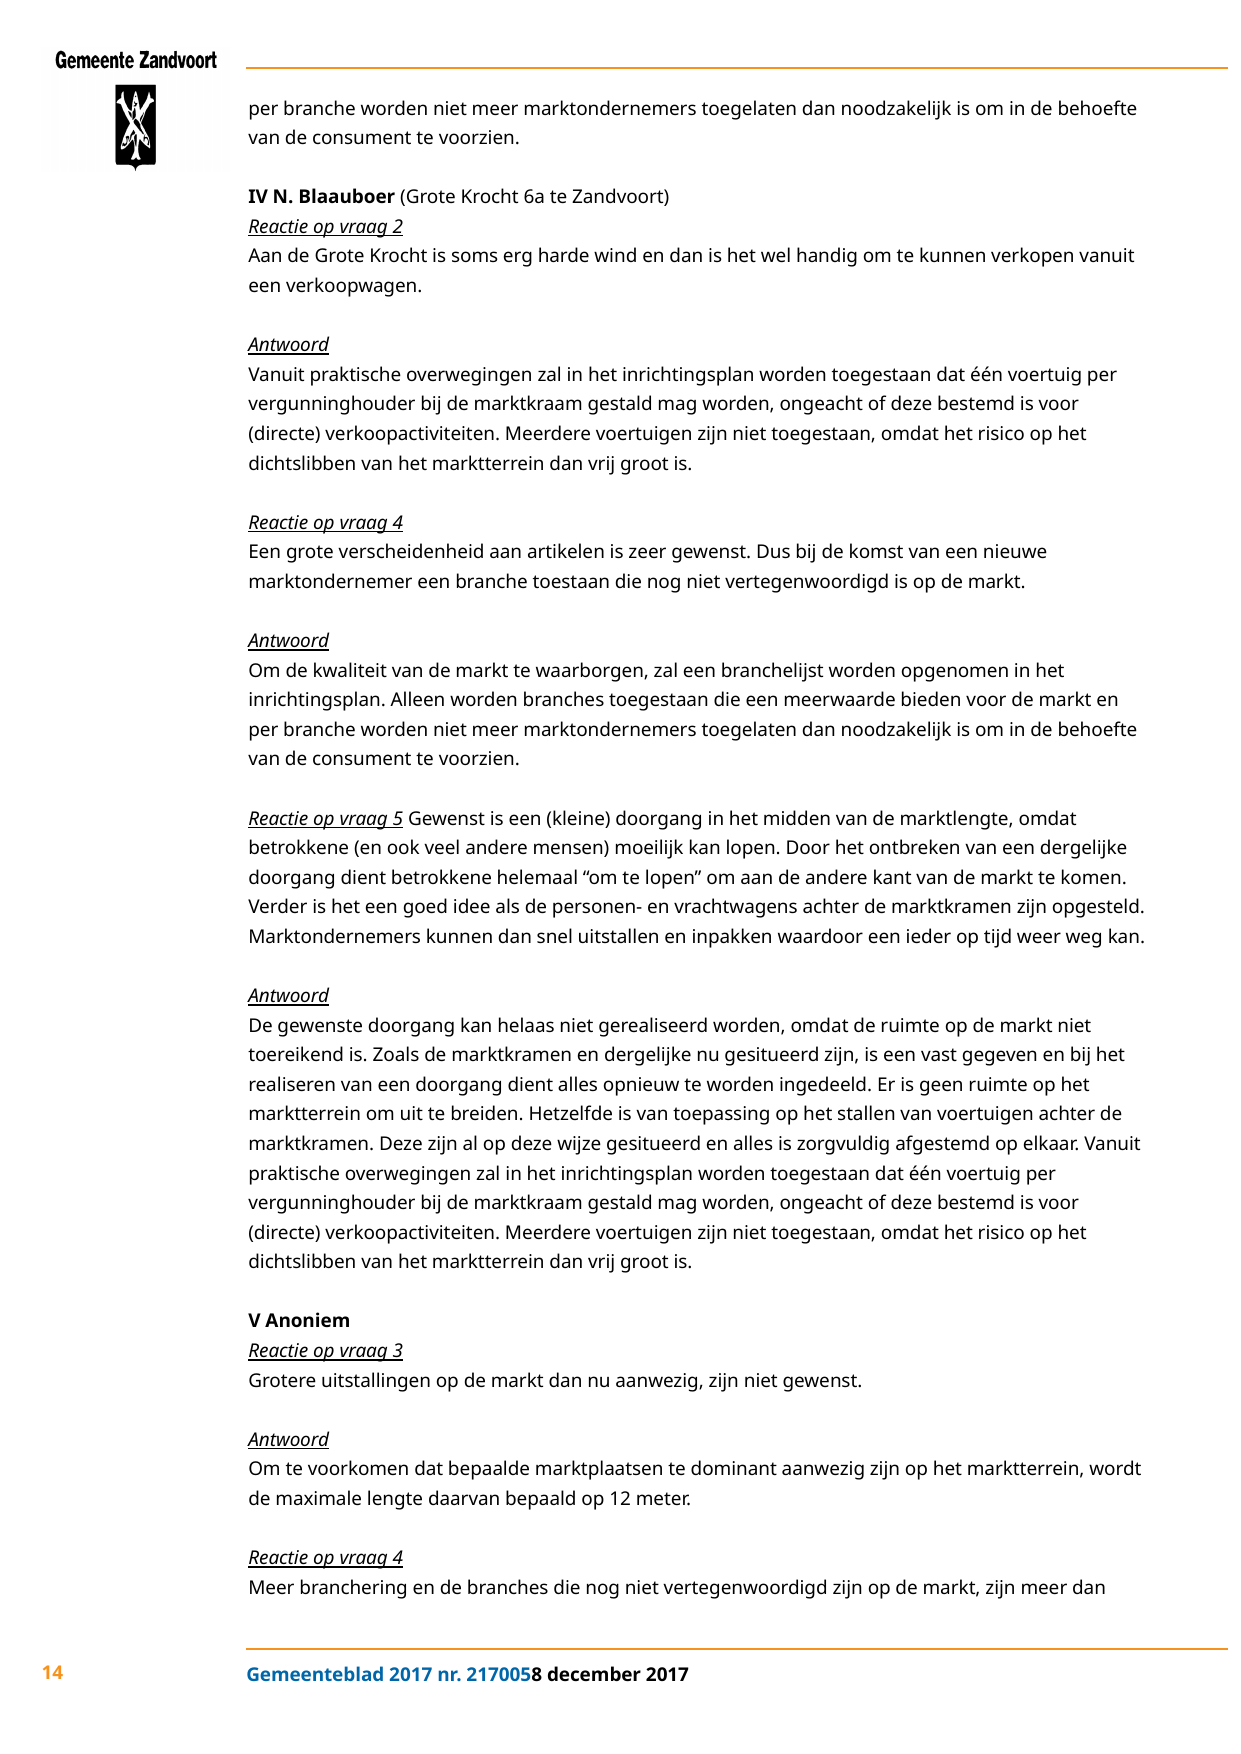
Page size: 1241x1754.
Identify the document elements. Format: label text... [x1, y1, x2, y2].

text Reactie op vraag 5 Gewenst is een (kleine) doorgang in het midden van de marktlengte, omdat betrokkene (en ook veel andere mensen) moeilijk kan lopen. Door het ontbreken van een dergelijke doorgang dient betrokkene helemaal “om te lopen” om aan de andere kant van de markt te komen. Verder is het een goed idee als de personen- en vrachtwagens achter de marktkramen zijn opgesteld. Marktondernemers kunnen dan snel uitstallen en inpakken waardoor een ieder op tijd weer weg kan. [248, 805, 1152, 949]
text Om de kwaliteit van de markt te waarborgen, zal een branchelijst worden opgenomen in het inrichtingsplan. Alleen worden branches toegestaan die een meerwaarde bieden voor de markt en per branche worden niet meer marktondernemers toegelaten dan noodzakelijk is om in de behoefte van de consument te voorzien. [248, 657, 1152, 771]
text Antwoord [248, 1426, 1152, 1452]
text Antwoord [248, 331, 1152, 357]
text Antwoord [248, 982, 1152, 1008]
text Grotere uitstallingen op de markt dan nu aanwezig, zijn niet gewenst. [248, 1367, 1152, 1393]
text Reactie op vraag 4 [248, 1544, 1152, 1570]
text Reactie op vraag 2 [248, 213, 1152, 239]
text per branche worden niet meer marktondernemers toegelaten dan noodzakelijk is om in de behoefte van de consument te voorzien. [248, 95, 1152, 150]
text De gewenste doorgang kan helaas niet gerealiseerd worden, omdat de ruimte op de markt niet toereikend is. Zoals de marktkramen en dergelijke nu gesitueerd zijn, is een vast gegeven en bij het realiseren van een doorgang dient alles opnieuw te worden ingedeeld. Er is geen ruimte op het marktterrein om uit te breiden. Hetzelfde is van toepassing op het stallen van voertuigen achter de marktkramen. Deze zijn al op deze wijze gesitueerd en alles is zorgvuldig afgestemd op elkaar. Vanuit praktische overwegingen zal in het inrichtingsplan worden toegestaan dat één voertuig per vergunninghouder bij de marktkraam gestald mag worden, ongeacht of deze bestemd is voor (directe) verkoopactiviteiten. Meerdere voertuigen zijn niet toegestaan, omdat het risico op het dichtslibben van het marktterrein dan vrij groot is. [248, 1012, 1152, 1274]
text Antwoord [248, 627, 1152, 653]
text Om te voorkomen dat bepaalde marktplaatsen te dominant aanwezig zijn op het marktterrein, wordt de maximale lengte daarvan bepaald op 12 meter. [248, 1456, 1152, 1511]
picture [41, 47, 231, 172]
text Een grote verscheidenheid aan artikelen is zeer gewenst. Dus bij de komst van een nieuwe marktondernemer een branche toestaan die nog niet vertegenwoordigd is op de markt. [248, 538, 1152, 594]
text Reactie op vraag 4 [248, 509, 1152, 535]
text Vanuit praktische overwegingen zal in het inrichtingsplan worden toegestaan dat één voertuig per vergunninghouder bij de marktkraam gestald mag worden, ongeacht of deze bestemd is voor (directe) verkoopactiviteiten. Meerdere voertuigen zijn niet toegestaan, omdat het risico op het dichtslibben van het marktterrein dan vrij groot is. [248, 361, 1152, 476]
text Reactie op vraag 3 [248, 1337, 1152, 1363]
text Aan de Grote Krocht is soms erg harde wind en dan is het wel handig om te kunnen verkopen vanuit een verkoopwagen. [248, 243, 1152, 298]
text Meer branchering en de branches die nog niet vertegenwoordigd zijn op de markt, zijn meer dan [248, 1574, 1152, 1600]
text V Anoniem [248, 1308, 1152, 1333]
text IV N. Blaauboer (Grote Krocht 6a te Zandvoort) [248, 183, 1152, 209]
